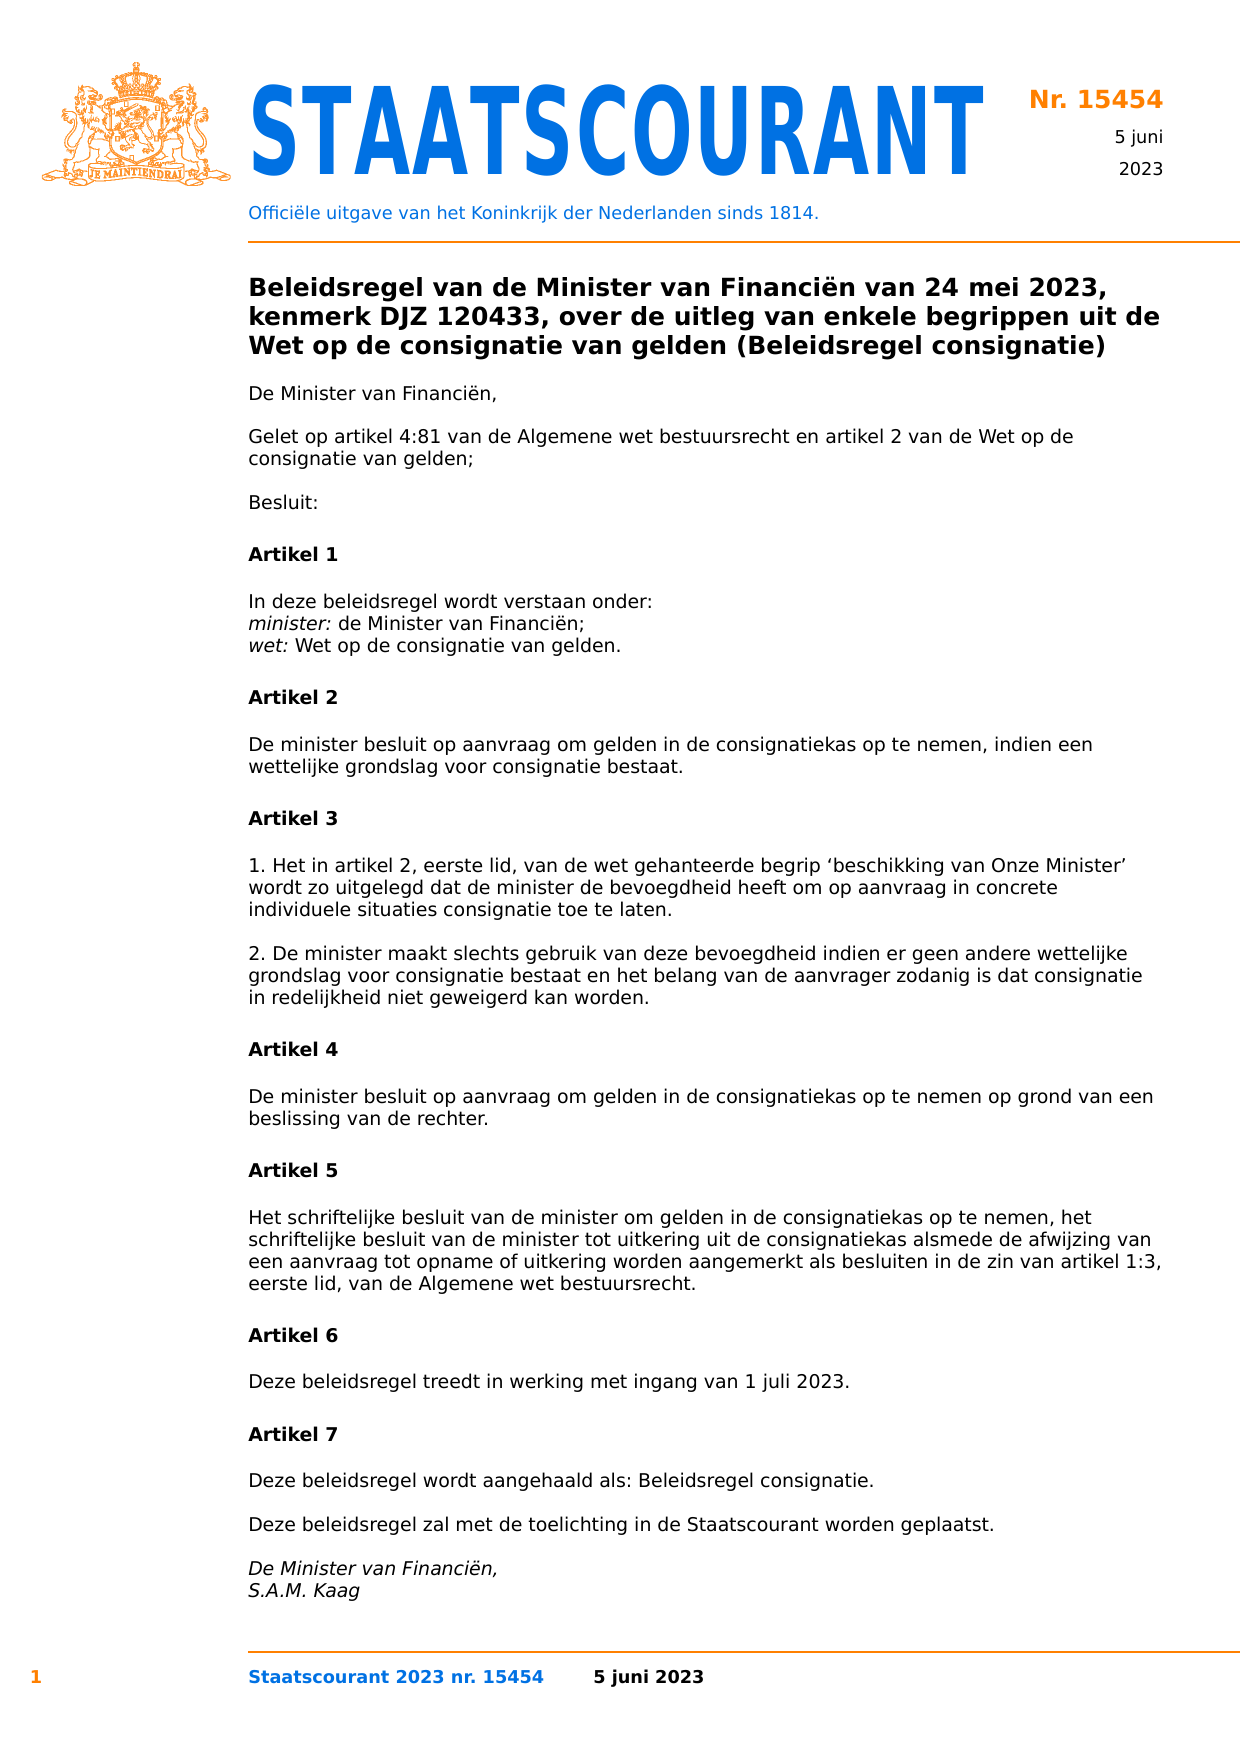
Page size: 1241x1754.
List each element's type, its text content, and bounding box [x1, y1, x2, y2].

text Het schriftelijke besluit van de minister om gelden in de consignatiekas op te nemen, het schriftelijke besluit van de minister tot uitkering uit de consignatiekas alsmede de afwijzing van een aanvraag tot opname of uitkering worden aangemerkt als besluiten in de zin van artikel 1:3, eerste lid, van de Algemene wet bestuursrecht. [248, 1207, 1163, 1294]
table_cell 5 juni [998, 121, 1240, 153]
table_header [25, 62, 248, 241]
table_cell Officiële uitgave van het Koninkrijk der Nederlanden sinds 1814. [248, 203, 1240, 241]
text 2. De minister maakt slechts gebruik van deze bevoegdheid indien er geen andere wettelijke grondslag voor consignatie bestaat en het belang van de aanvrager zodanig is dat consignatie in redelijkheid niet geweigerd kan worden. [248, 943, 1163, 1009]
text Deze beleidsregel treedt in werking met ingang van 1 juli 2023. [248, 1371, 1163, 1393]
text In deze beleidsregel wordt verstaan onder: [248, 591, 1163, 613]
picture [41, 62, 231, 186]
subtitle Beleidsregel van de Minister van Financiën van 24 mei 2023, kenmerk DJZ 120433, over de uitleg van enkele begrippen uit de Wet op de consignatie van gelden (Beleidsregel consignatie) [248, 273, 1163, 361]
subtitle Artikel 4 [248, 1039, 1163, 1061]
table_cell 2023 [998, 153, 1240, 203]
subtitle Artikel 2 [248, 687, 1163, 709]
subtitle Artikel 6 [248, 1324, 1163, 1346]
subtitle Artikel 5 [248, 1159, 1163, 1182]
subtitle Artikel 7 [248, 1423, 1163, 1445]
text Besluit: [248, 492, 1163, 514]
text minister: de Minister van Financiën; [248, 613, 1163, 635]
text De Minister van Financiën, S.A.M. Kaag [248, 1558, 1163, 1602]
text Deze beleidsregel wordt aangehaald als: Beleidsregel consignatie. [248, 1470, 1163, 1492]
text 1. Het in artikel 2, eerste lid, van de wet gehanteerde begrip ‘beschikking van Onze Minister’ wordt zo uitgelegd dat de minister de bevoegdheid heeft om op aanvraag in concrete individuele situaties consignatie toe te laten. [248, 855, 1163, 921]
text De Minister van Financiën, [248, 382, 1163, 404]
subtitle Artikel 3 [248, 808, 1163, 830]
text wet: Wet op de consignatie van gelden. [248, 635, 1163, 657]
table_header STAATSCOURANT [248, 62, 998, 203]
text De minister besluit op aanvraag om gelden in de consignatiekas op te nemen, indien een wettelijke grondslag voor consignatie bestaat. [248, 734, 1163, 778]
table_header Nr. 15454 [998, 62, 1240, 121]
text De minister besluit op aanvraag om gelden in de consignatiekas op te nemen op grond van een beslissing van de rechter. [248, 1086, 1163, 1129]
subtitle Artikel 1 [248, 544, 1163, 566]
text Gelet op artikel 4:81 van de Algemene wet bestuursrecht en artikel 2 van de Wet op de consignatie van gelden; [248, 426, 1163, 470]
text Deze beleidsregel zal met de toelichting in de Staatscourant worden geplaatst. [248, 1514, 1163, 1536]
